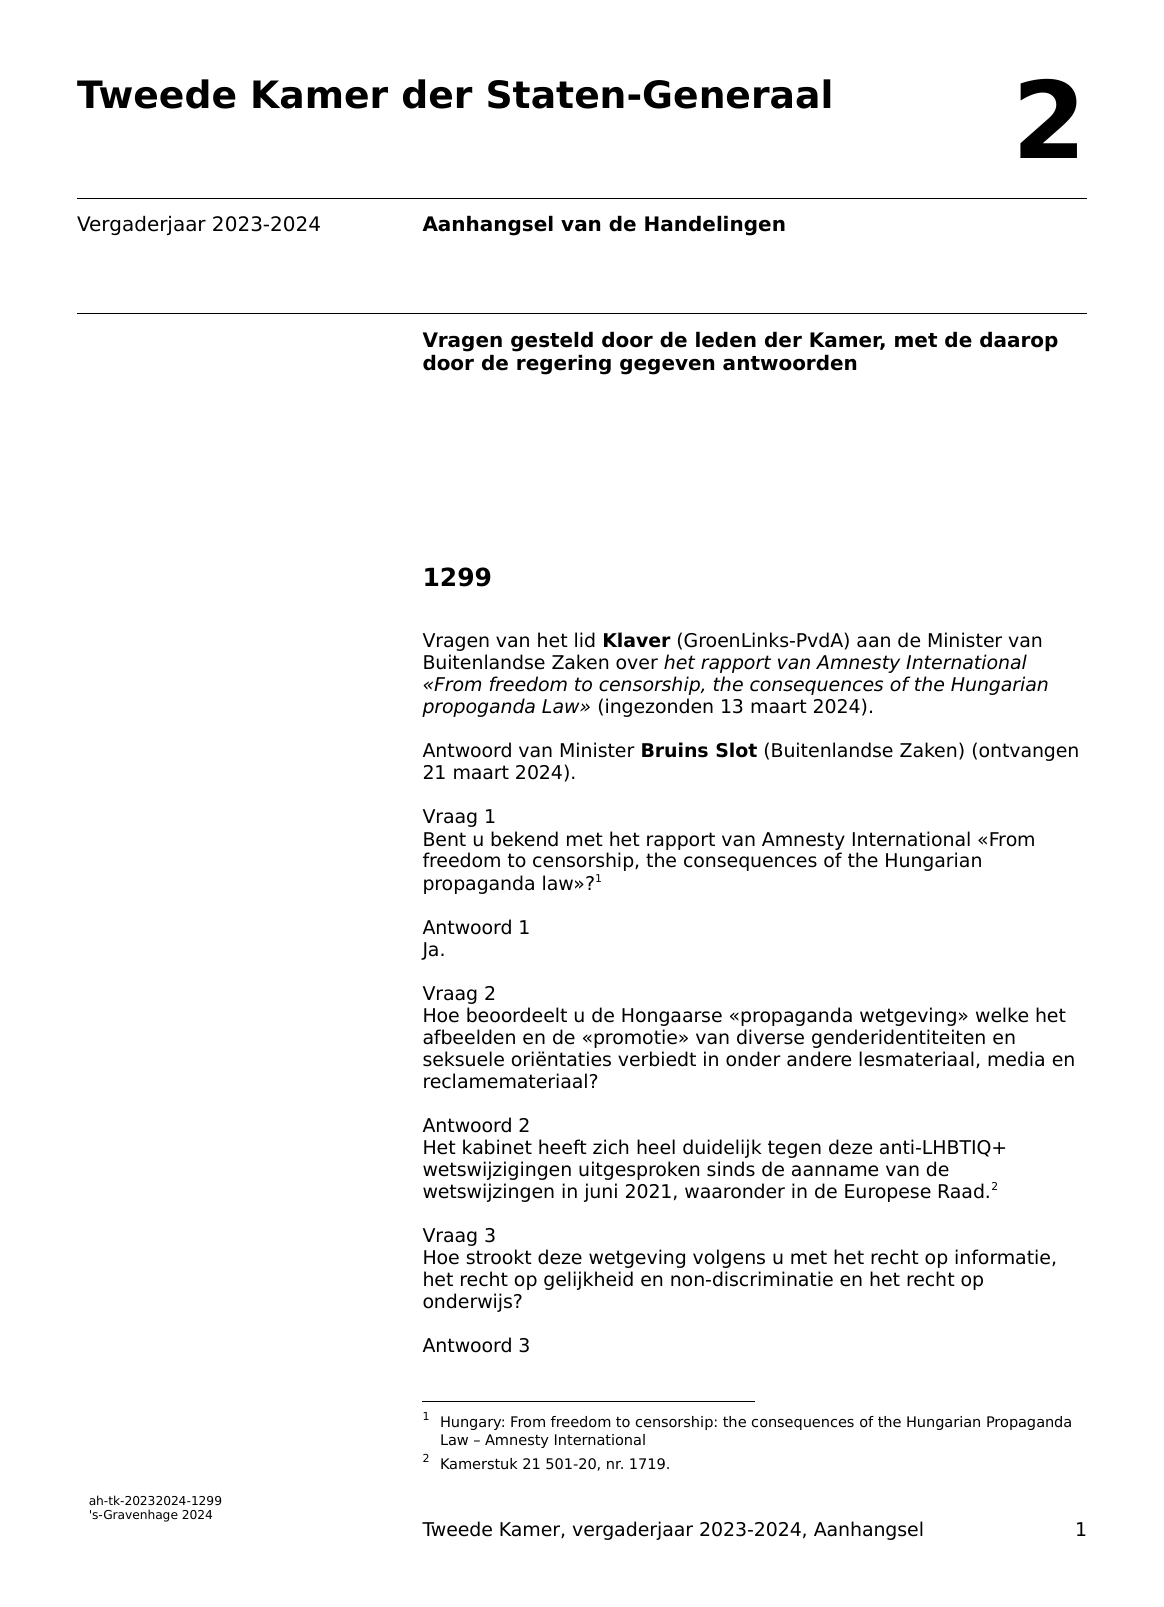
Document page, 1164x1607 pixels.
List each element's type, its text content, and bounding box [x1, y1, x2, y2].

text Vraag 2 [422, 983, 1087, 1005]
text Vraag 1 [422, 806, 1087, 828]
text Kamerstuk 21 501-20, nr. 1719. [422, 1452, 1087, 1474]
text 's-Gravenhage 2024 [88, 1508, 323, 1522]
text Hungary: From freedom to censorship: the consequences of the Hungarian Propaganda Law – Amnesty International [422, 1410, 1087, 1449]
table_header 2 [886, 59, 1087, 198]
text Ja. [422, 938, 1087, 961]
text 1299 [422, 563, 1087, 592]
table_cell Vragen gesteld door de leden der Kamer, met de daarop door de regering gegeven antwoorden [422, 314, 1087, 375]
table_cell [77, 314, 422, 375]
table_cell Vergaderjaar 2023-2024 [77, 199, 422, 313]
text Bent u bekend met het rapport van Amnesty International «From freedom to censorship, the consequences of the Hungarian propaganda law»? [422, 828, 1087, 894]
table_cell Aanhangsel van de Handelingen [422, 199, 1087, 313]
text Antwoord 1 [422, 917, 1087, 938]
text Antwoord 3 [422, 1335, 1087, 1357]
text Hoe strookt deze wetgeving volgens u met het recht op informatie, het recht op gelijkheid en non-discriminatie en het recht op onderwijs? [422, 1247, 1087, 1313]
text Het kabinet heeft zich heel duidelijk tegen deze anti-LHBTIQ+ wetswijzigingen uitgesproken sinds de aanname van de wetswijzingen in juni 2021, waaronder in de Europese Raad. [422, 1137, 1087, 1203]
text Hoe beoordeelt u de Hongaarse «propaganda wetgeving» welke het afbeelden en de «promotie» van diverse genderidentiteiten en seksuele oriëntaties verbiedt in onder andere lesmateriaal, media en reclamemateriaal? [422, 1005, 1087, 1093]
text Vraag 3 [422, 1225, 1087, 1247]
table_header Tweede Kamer der Staten-Generaal [77, 59, 886, 198]
text Antwoord 2 [422, 1115, 1087, 1137]
text Vragen van het lid Klaver (GroenLinks-PvdA) aan de Minister van Buitenlandse Zaken over het rapport van Amnesty International «From freedom to censorship, the consequences of the Hungarian propoganda Law» (ingezonden 13 maart 2024). [422, 630, 1087, 718]
text ah-tk-20232024-1299 [88, 1494, 323, 1508]
text Antwoord van Minister Bruins Slot (Buitenlandse Zaken) (ontvangen 21 maart 2024). [422, 740, 1087, 784]
